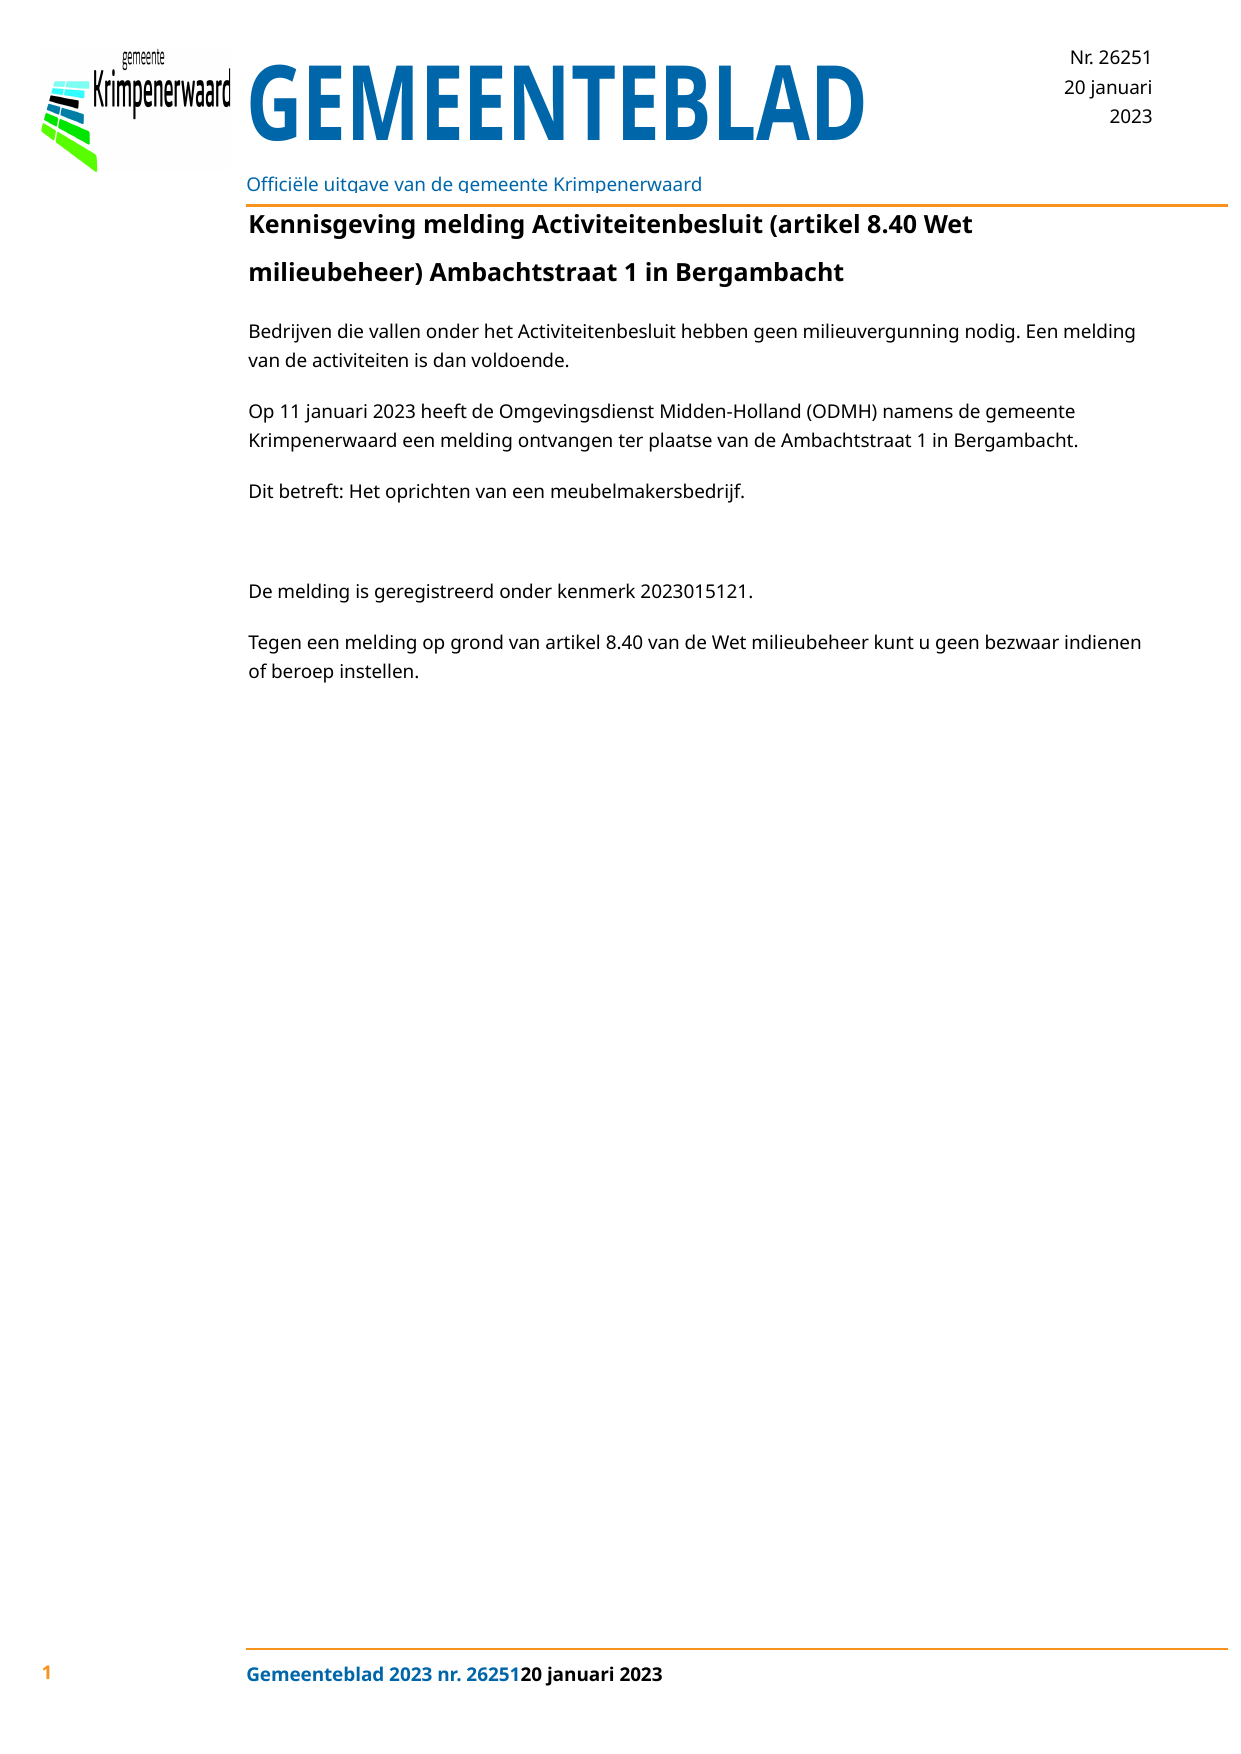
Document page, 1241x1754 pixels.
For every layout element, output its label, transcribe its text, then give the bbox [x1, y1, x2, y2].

text Tegen een melding op grond van artikel 8.40 van de Wet milieubeheer kunt u geen bezwaar indienen of beroep instellen. [248, 629, 1152, 684]
text Dit betreft: Het oprichten van een meubelmakersbedrijf. [248, 478, 1152, 504]
text De melding is geregistreerd onder kenmerk 2023015121. [248, 579, 1152, 604]
text Bedrijven die vallen onder het Activiteitenbesluit hebben geen milieuvergunning nodig. Een melding van de activiteiten is dan voldoende. [248, 318, 1152, 373]
text Op 11 januari 2023 heeft de Omgevingsdienst Midden-Holland (ODMH) namens de gemeente Krimpenerwaard een melding ontvangen ter plaatse van de Ambachtstraat 1 in Bergambacht. [248, 398, 1152, 453]
text Kennisgeving melding Activiteitenbesluit (artikel 8.40 Wet milieubeheer) Ambachtstraat 1 in Bergambacht [248, 207, 1152, 288]
picture [41, 47, 231, 172]
